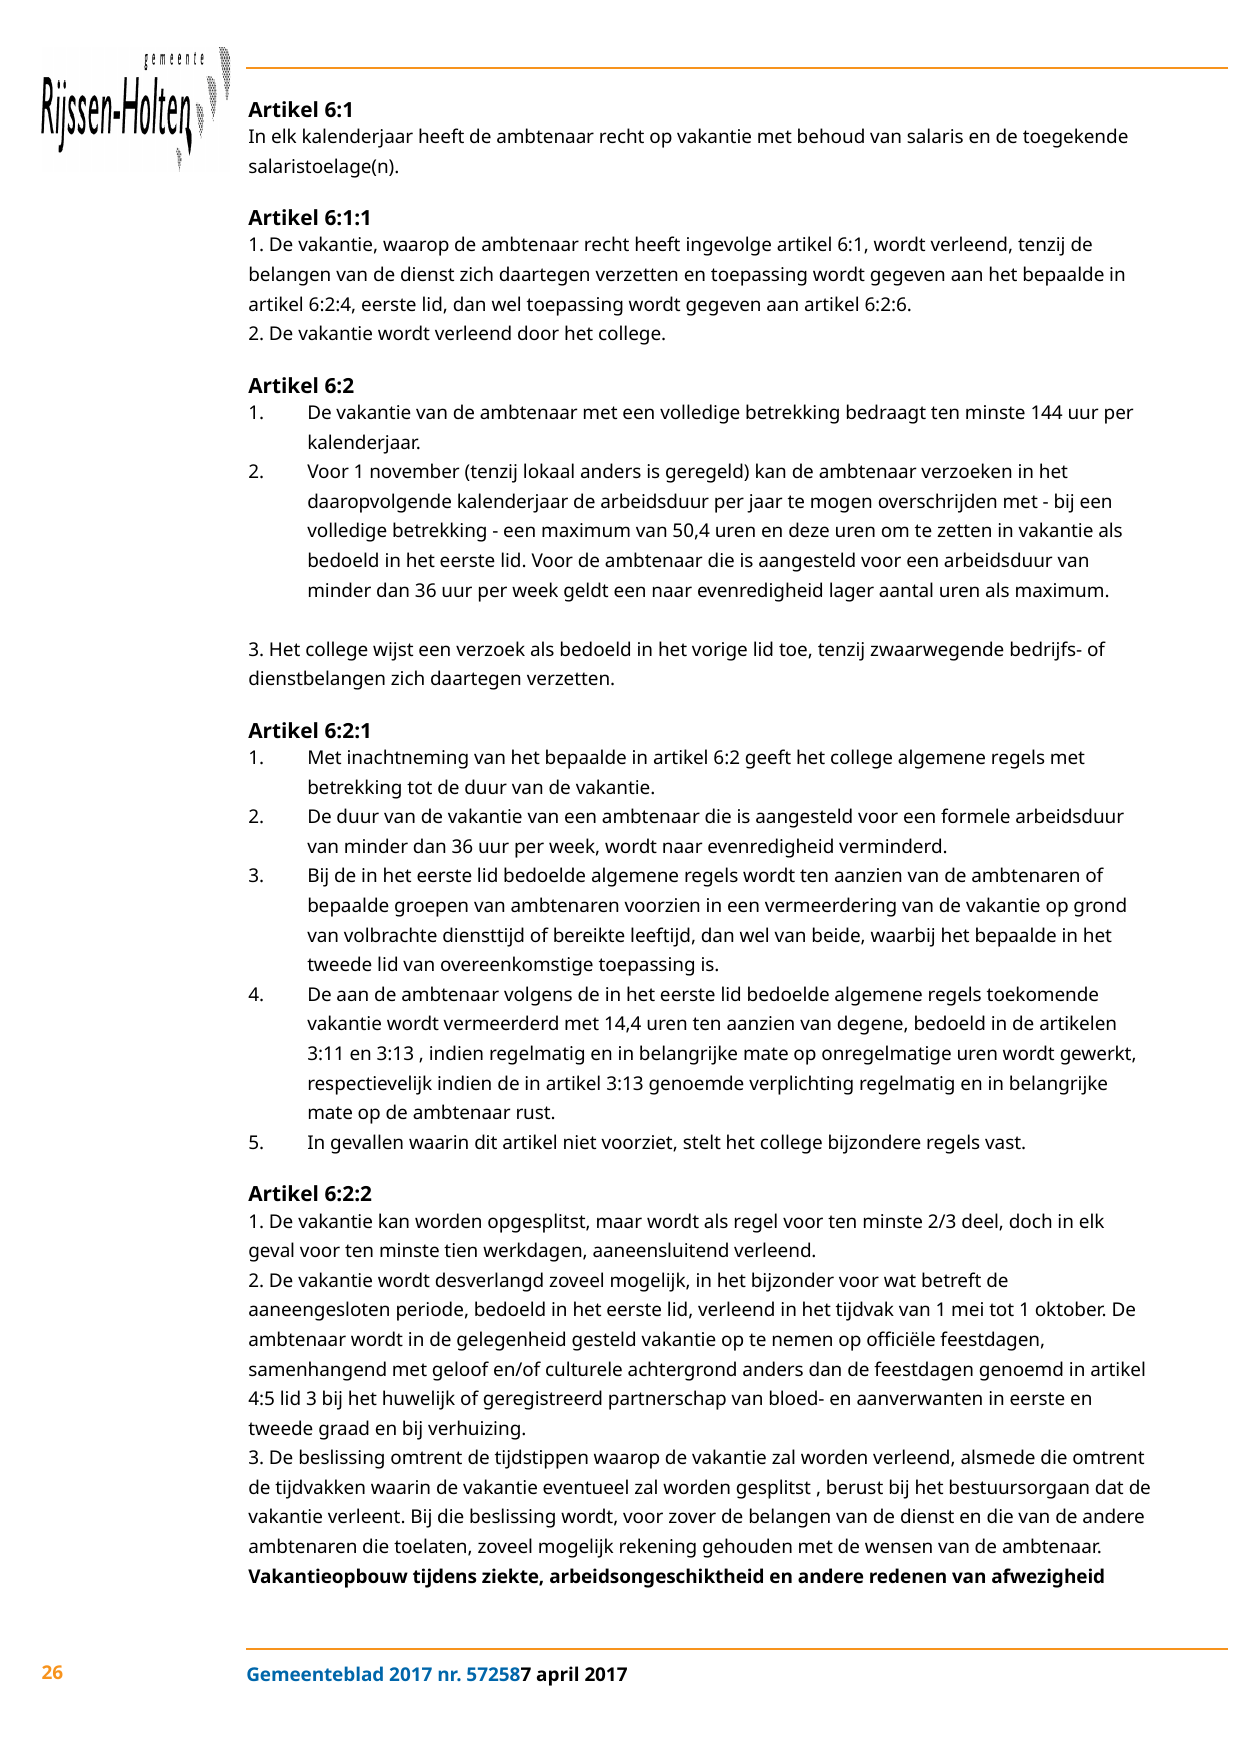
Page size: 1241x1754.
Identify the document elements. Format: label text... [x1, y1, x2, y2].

list De aan de ambtenaar volgens de in het eerste lid bedoelde algemene regels toekomende vakantie wordt vermeerderd met 14,4 uren ten aanzien van degene, bedoeld in de artikelen 3:11 en 3:13 , indien regelmatig en in belangrijke mate op onregelmatige uren wordt gewerkt, respectievelijk indien de in artikel 3:13 genoemde verplichting regelmatig en in belangrijke mate op de ambtenaar rust. [248, 981, 1152, 1125]
text 3. De beslissing omtrent de tijdstippen waarop de vakantie zal worden verleend, alsmede die omtrent de tijdvakken waarin de vakantie eventueel zal worden gesplitst , berust bij het bestuursorgaan dat de vakantie verleent. Bij die beslissing wordt, voor zover de belangen van de dienst en die van de andere ambtenaren die toelaten, zoveel mogelijk rekening gehouden met de wensen van de ambtenaar. [248, 1444, 1152, 1559]
text Artikel 6:2:2 [248, 1179, 1152, 1208]
text 2. De vakantie wordt desverlangd zoveel mogelijk, in het bijzonder voor wat betreft de aaneengesloten periode, bedoeld in het eerste lid, verleend in het tijdvak van 1 mei tot 1 oktober. De ambtenaar wordt in de gelegenheid gesteld vakantie op te nemen op officiële feestdagen, samenhangend met geloof en/of culturele achtergrond anders dan de feestdagen genoemd in artikel 4:5 lid 3 bij het huwelijk of geregistreerd partnerschap van bloed- en aanverwanten in eerste en tweede graad en bij verhuizing. [248, 1267, 1152, 1441]
list De vakantie van de ambtenaar met een volledige betrekking bedraagt ten minste 144 uur per kalenderjaar. [248, 399, 1152, 454]
text Artikel 6:2 [248, 371, 1152, 399]
picture [41, 47, 231, 172]
list Voor 1 november (tenzij lokaal anders is geregeld) kan de ambtenaar verzoeken in het daaropvolgende kalenderjaar de arbeidsduur per jaar te mogen overschrijden met - bij een volledige betrekking - een maximum van 50,4 uren en deze uren om te zetten in vakantie als bedoeld in het eerste lid. Voor de ambtenaar die is aangesteld voor een arbeidsduur van minder dan 36 uur per week geldt een naar evenredigheid lager aantal uren als maximum. [248, 458, 1152, 602]
list De duur van de vakantie van een ambtenaar die is aangesteld voor een formele arbeidsduur van minder dan 36 uur per week, wordt naar evenredigheid verminderd. [248, 803, 1152, 859]
list Bij de in het eerste lid bedoelde algemene regels wordt ten aanzien van de ambtenaren of bepaalde groepen van ambtenaren voorzien in een vermeerdering van de vakantie op grond van volbrachte diensttijd of bereikte leeftijd, dan wel van beide, waarbij het bepaalde in het tweede lid van overeenkomstige toepassing is. [248, 863, 1152, 977]
text Artikel 6:1 [248, 95, 1152, 123]
text Vakantieopbouw tijdens ziekte, arbeidsongeschiktheid en andere redenen van afwezigheid [248, 1563, 1152, 1588]
text Artikel 6:2:1 [248, 716, 1152, 744]
text Artikel 6:1:1 [248, 203, 1152, 232]
text 1. De vakantie kan worden opgesplitst, maar wordt als regel voor ten minste 2/3 deel, doch in elk geval voor ten minste tien werkdagen, aaneensluitend verleend. [248, 1208, 1152, 1263]
text 1. De vakantie, waarop de ambtenaar recht heeft ingevolge artikel 6:1, wordt verleend, tenzij de belangen van de dienst zich daartegen verzetten en toepassing wordt gegeven aan het bepaalde in artikel 6:2:4, eerste lid, dan wel toepassing wordt gegeven aan artikel 6:2:6. [248, 232, 1152, 317]
list Met inachtneming van het bepaalde in artikel 6:2 geeft het college algemene regels met betrekking tot de duur van de vakantie. [248, 744, 1152, 800]
list In gevallen waarin dit artikel niet voorziet, stelt het college bijzondere regels vast. [248, 1129, 1152, 1155]
text 2. De vakantie wordt verleend door het college. [248, 320, 1152, 346]
text 3. Het college wijst een verzoek als bedoeld in het vorige lid toe, tenzij zwaarwegende bedrijfs- of dienstbelangen zich daartegen verzetten. [248, 636, 1152, 691]
text In elk kalenderjaar heeft de ambtenaar recht op vakantie met behoud van salaris en de toegekende salaristoelage(n). [248, 123, 1152, 178]
